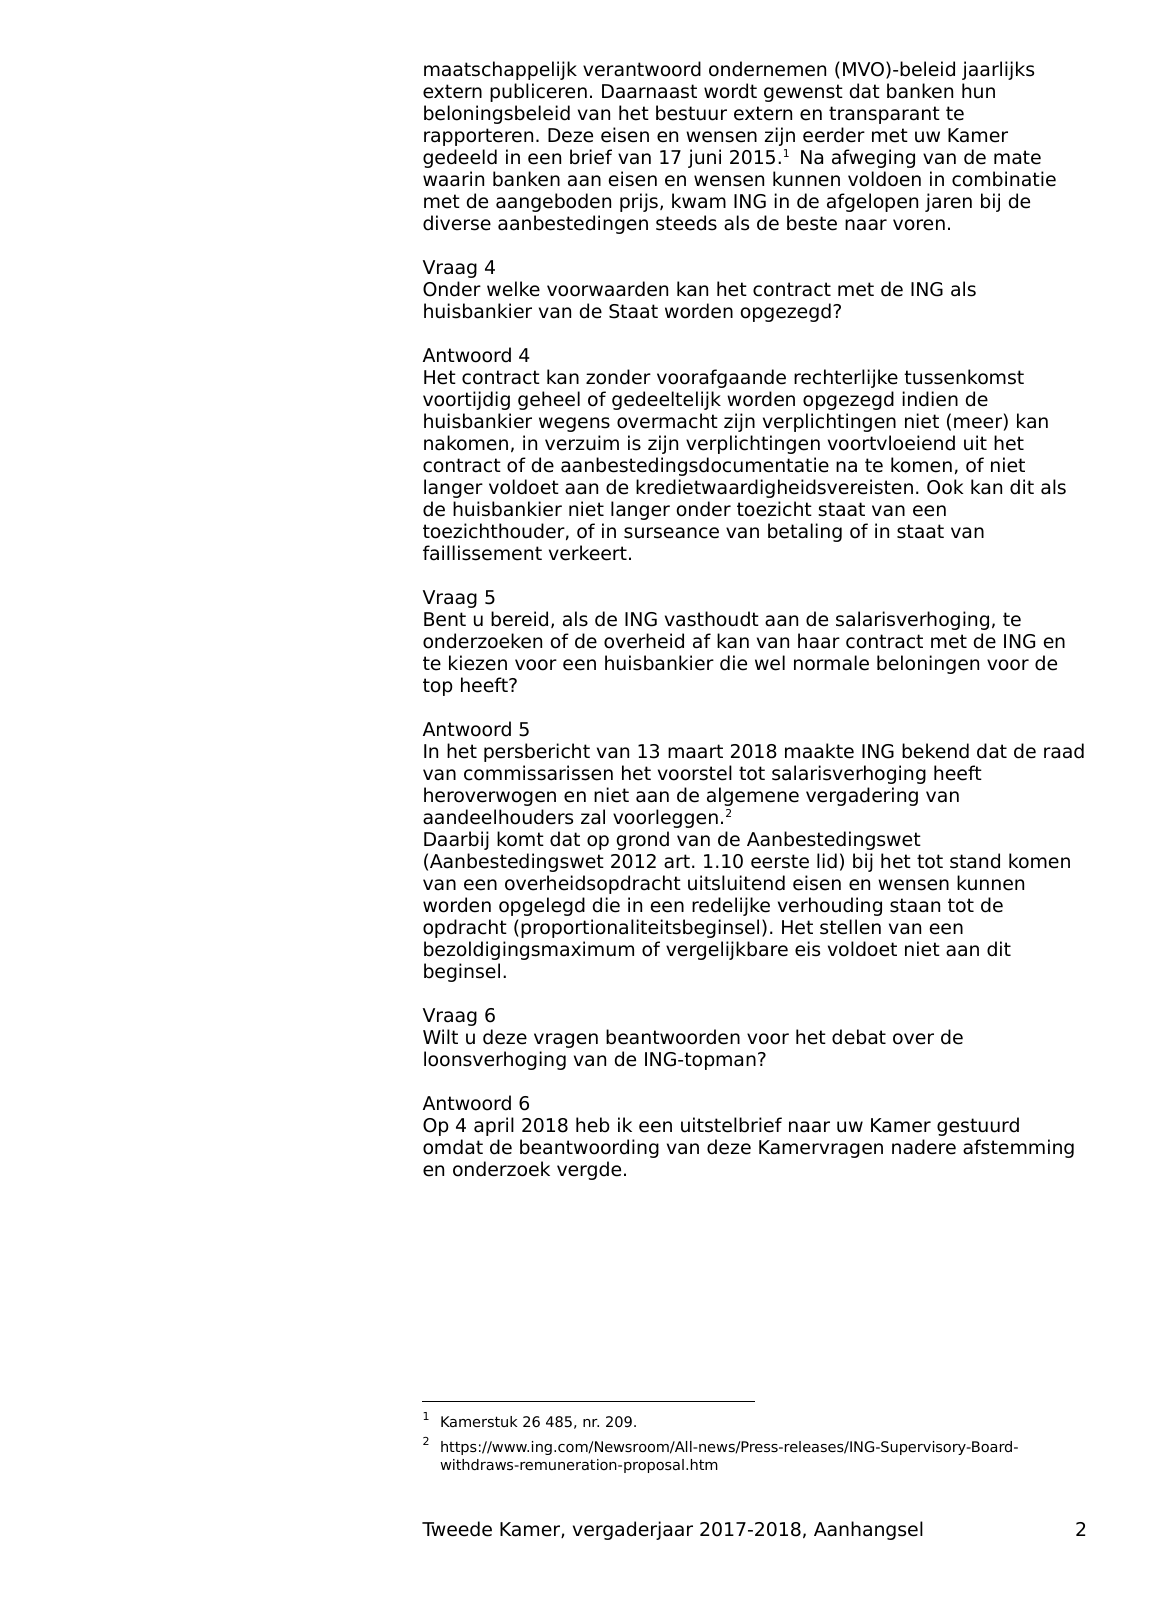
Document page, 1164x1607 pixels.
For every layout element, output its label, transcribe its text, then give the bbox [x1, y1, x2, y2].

text Onder welke voorwaarden kan het contract met de ING als huisbankier van de Staat worden opgezegd? [422, 279, 1087, 323]
text Daarbij komt dat op grond van de Aanbestedingswet (Aanbestedingswet 2012 art. 1.10 eerste lid) bij het tot stand komen van een overheidsopdracht uitsluitend eisen en wensen kunnen worden opgelegd die in een redelijke verhouding staan tot de opdracht (proportionaliteitsbeginsel). Het stellen van een bezoldigingsmaximum of vergelijkbare eis voldoet niet aan dit beginsel. [422, 829, 1087, 983]
text Bent u bereid, als de ING vasthoudt aan de salarisverhoging, te onderzoeken of de overheid af kan van haar contract met de ING en te kiezen voor een huisbankier die wel normale beloningen voor de top heeft? [422, 609, 1087, 697]
text Het contract kan zonder voorafgaande rechterlijke tussenkomst voortijdig geheel of gedeeltelijk worden opgezegd indien de huisbankier wegens overmacht zijn verplichtingen niet (meer) kan nakomen, in verzuim is zijn verplichtingen voortvloeiend uit het contract of de aanbestedingsdocumentatie na te komen, of niet langer voldoet aan de kredietwaardigheidsvereisten. Ook kan dit als de huisbankier niet langer onder toezicht staat van een toezichthouder, of in surseance van betaling of in staat van faillissement verkeert. [422, 367, 1087, 565]
text Vraag 5 [422, 587, 1087, 609]
text Antwoord 4 [422, 345, 1087, 367]
text Wilt u deze vragen beantwoorden voor het debat over de loonsverhoging van de ING-topman? [422, 1027, 1087, 1071]
text Antwoord 6 [422, 1093, 1087, 1115]
text Vraag 4 [422, 257, 1087, 279]
text Kamerstuk 26 485, nr. 209. [422, 1410, 1087, 1432]
text Op 4 april 2018 heb ik een uitstelbrief naar uw Kamer gestuurd omdat de beantwoording van deze Kamervragen nadere afstemming en onderzoek vergde. [422, 1115, 1087, 1181]
text Vraag 6 [422, 1005, 1087, 1027]
text https://www.ing.com/Newsroom/All-news/Press-releases/ING-Supervisory-Board-withdraws-remuneration-proposal.htm [422, 1435, 1087, 1474]
text Antwoord 5 [422, 719, 1087, 741]
text In het persbericht van 13 maart 2018 maakte ING bekend dat de raad van commissarissen het voorstel tot salarisverhoging heeft heroverwogen en niet aan de algemene vergadering van aandeelhouders zal voorleggen. [422, 741, 1087, 829]
text maatschappelijk verantwoord ondernemen (MVO)-beleid jaarlijks extern publiceren. Daarnaast wordt gewenst dat banken hun beloningsbeleid van het bestuur extern en transparant te rapporteren. Deze eisen en wensen zijn eerder met uw Kamer gedeeld in een brief van 17 juni 2015. Na afweging van de mate waarin banken aan eisen en wensen kunnen voldoen in combinatie met de aangeboden prijs, kwam ING in de afgelopen jaren bij de diverse aanbestedingen steeds als de beste naar voren. [422, 59, 1087, 235]
